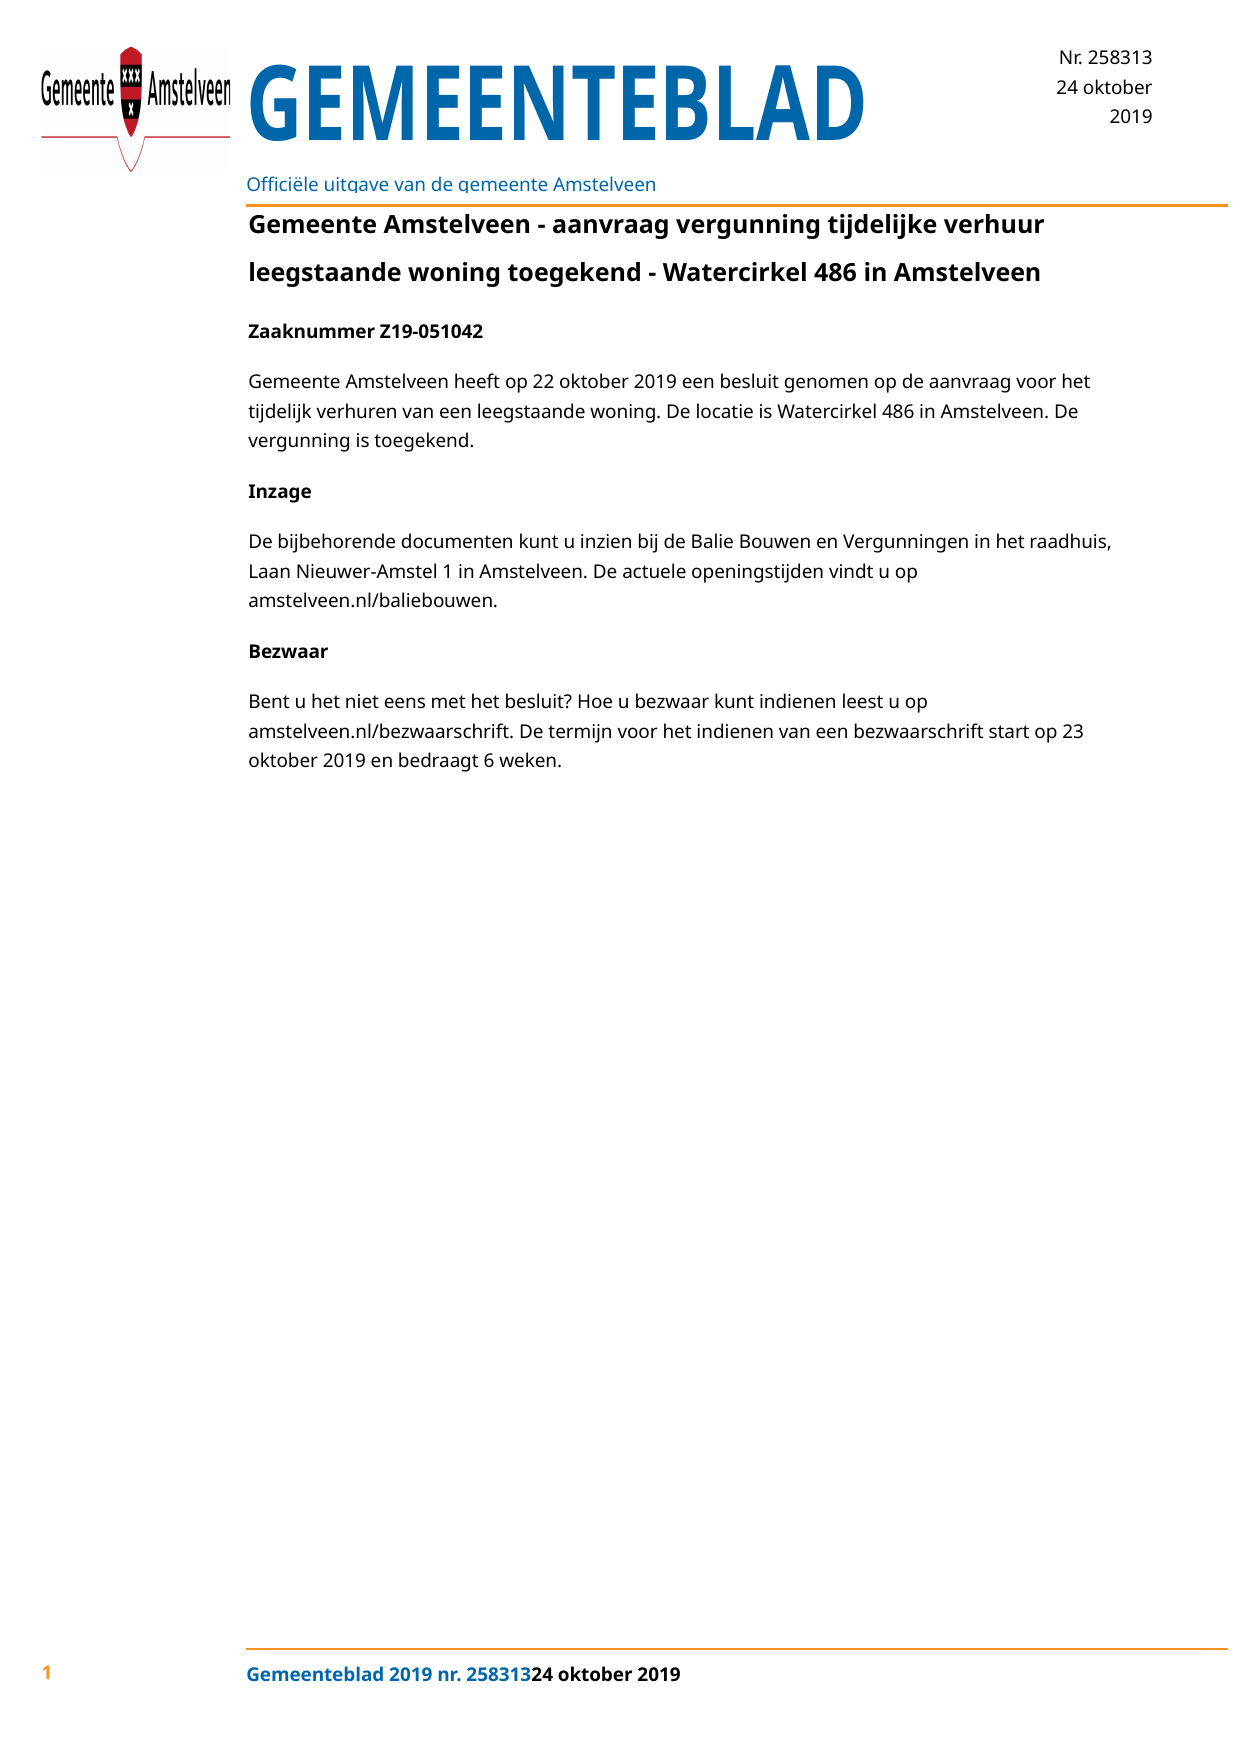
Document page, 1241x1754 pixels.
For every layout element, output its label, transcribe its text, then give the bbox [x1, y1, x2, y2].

text Inzage [248, 478, 1152, 504]
text Gemeente Amstelveen - aanvraag vergunning tijdelijke verhuur leegstaande woning toegekend - Watercirkel 486 in Amstelveen [248, 207, 1152, 288]
text Bezwaar [248, 638, 1152, 664]
text Gemeente Amstelveen heeft op 22 oktober 2019 een besluit genomen op de aanvraag voor het tijdelijk verhuren van een leegstaande woning. De locatie is Watercirkel 486 in Amstelveen. De vergunning is toegekend. [248, 368, 1152, 453]
picture [41, 47, 231, 172]
text De bijbehorende documenten kunt u inzien bij de Balie Bouwen en Vergunningen in het raadhuis, Laan Nieuwer-Amstel 1 in Amstelveen. De actuele openingstijden vindt u op amstelveen.nl/baliebouwen. [248, 528, 1152, 613]
text Zaaknummer Z19-051042 [248, 318, 1152, 344]
text Bent u het niet eens met het besluit? Hoe u bezwaar kunt indienen leest u op amstelveen.nl/bezwaarschrift. De termijn voor het indienen van een bezwaarschrift start op 23 oktober 2019 en bedraagt 6 weken. [248, 688, 1152, 773]
